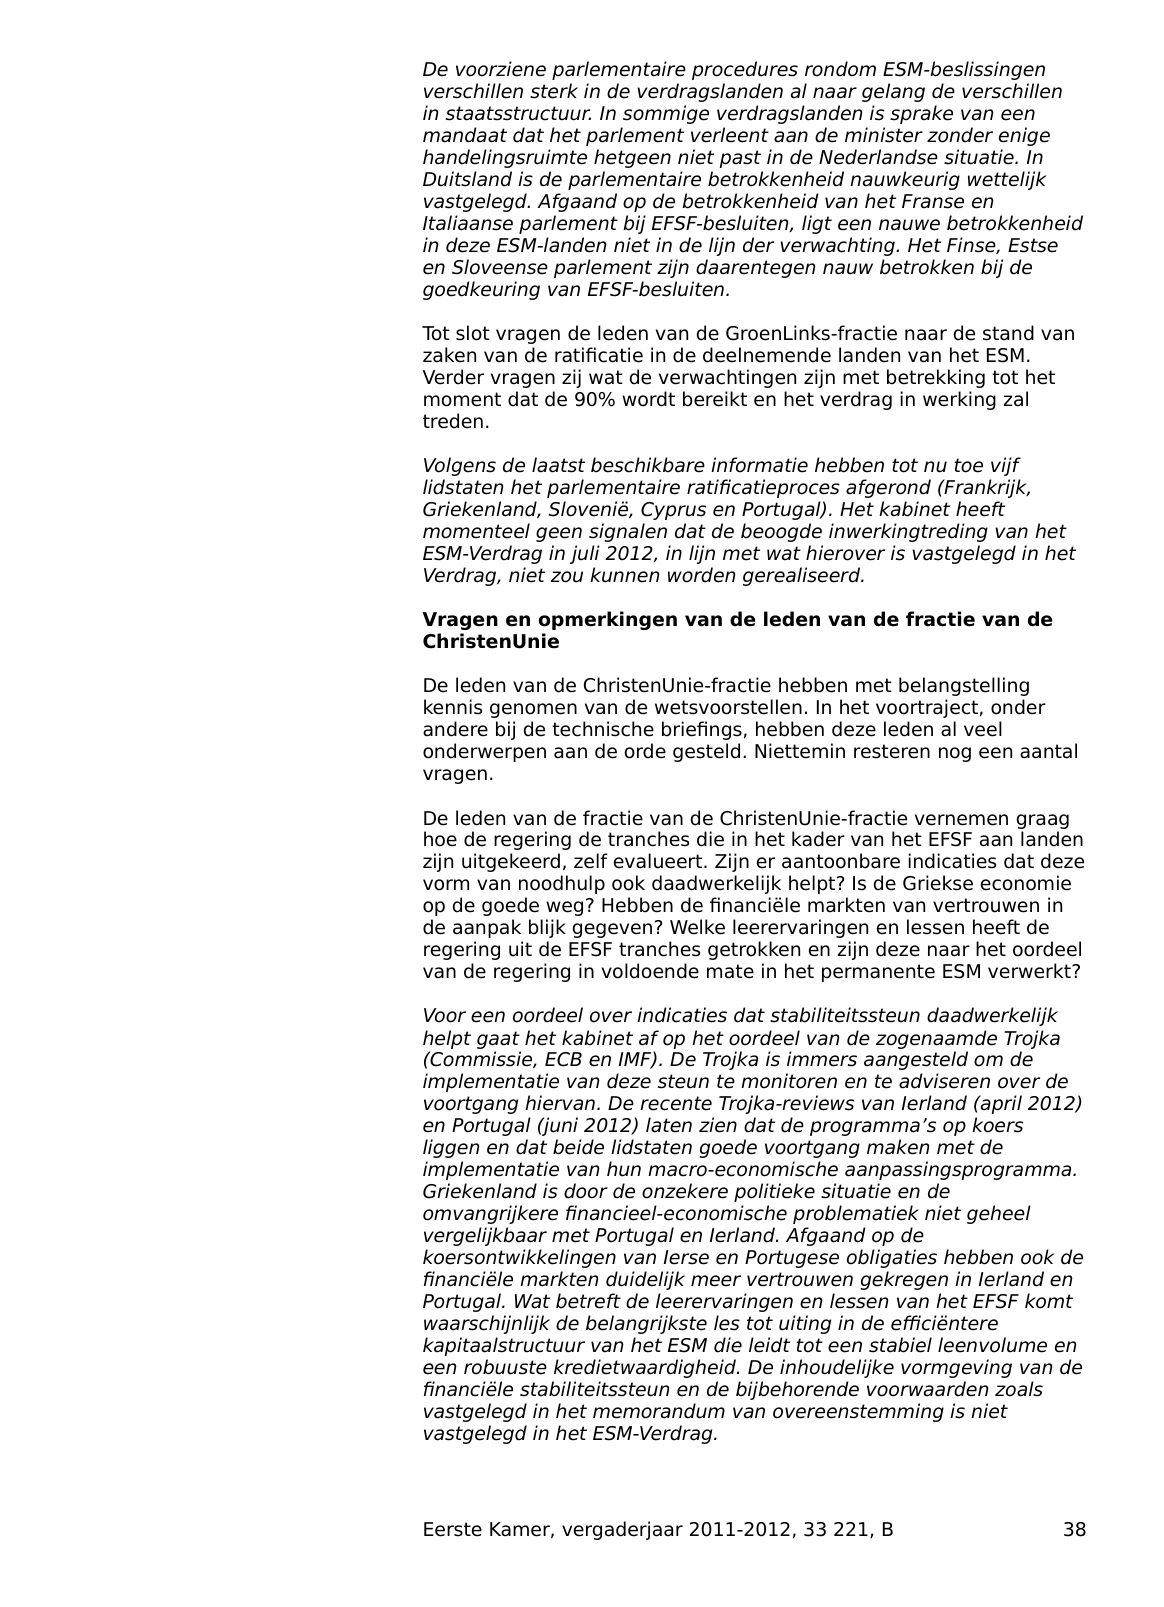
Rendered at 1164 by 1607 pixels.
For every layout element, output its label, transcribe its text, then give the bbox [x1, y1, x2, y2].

text Tot slot vragen de leden van de GroenLinks-fractie naar de stand van zaken van de ratificatie in de deelnemende landen van het ESM. Verder vragen zij wat de verwachtingen zijn met betrekking tot het moment dat de 90% wordt bereikt en het verdrag in werking zal treden. [422, 323, 1087, 433]
text Volgens de laatst beschikbare informatie hebben tot nu toe vijf lidstaten het parlementaire ratificatieproces afgerond (Frankrijk, Griekenland, Slovenië, Cyprus en Portugal). Het kabinet heeft momenteel geen signalen dat de beoogde inwerkingtreding van het ESM-Verdrag in juli 2012, in lijn met wat hierover is vastgelegd in het Verdrag, niet zou kunnen worden gerealiseerd. [422, 455, 1087, 587]
text De voorziene parlementaire procedures rondom ESM-beslissingen verschillen sterk in de verdragslanden al naar gelang de verschillen in staatsstructuur. In sommige verdragslanden is sprake van een mandaat dat het parlement verleent aan de minister zonder enige handelingsruimte hetgeen niet past in de Nederlandse situatie. In Duitsland is de parlementaire betrokkenheid nauwkeurig wettelijk vastgelegd. Afgaand op de betrokkenheid van het Franse en Italiaanse parlement bij EFSF-besluiten, ligt een nauwe betrokkenheid in deze ESM-landen niet in de lijn der verwachting. Het Finse, Estse en Sloveense parlement zijn daarentegen nauw betrokken bij de goedkeuring van EFSF-besluiten. [422, 59, 1087, 301]
subtitle Vragen en opmerkingen van de leden van de fractie van de ChristenUnie [422, 609, 1087, 653]
text De leden van de fractie van de ChristenUnie-fractie vernemen graag hoe de regering de tranches die in het kader van het EFSF aan landen zijn uitgekeerd, zelf evalueert. Zijn er aantoonbare indicaties dat deze vorm van noodhulp ook daadwerkelijk helpt? Is de Griekse economie op de goede weg? Hebben de financiële markten van vertrouwen in de aanpak blijk gegeven? Welke leerervaringen en lessen heeft de regering uit de EFSF tranches getrokken en zijn deze naar het oordeel van de regering in voldoende mate in het permanente ESM verwerkt? [422, 807, 1087, 983]
text De leden van de ChristenUnie-fractie hebben met belangstelling kennis genomen van de wetsvoorstellen. In het voortraject, onder andere bij de technische briefings, hebben deze leden al veel onderwerpen aan de orde gesteld. Niettemin resteren nog een aantal vragen. [422, 675, 1087, 785]
text Voor een oordeel over indicaties dat stabiliteitssteun daadwerkelijk helpt gaat het kabinet af op het oordeel van de zogenaamde Trojka (Commissie, ECB en IMF). De Trojka is immers aangesteld om de implementatie van deze steun te monitoren en te adviseren over de voortgang hiervan. De recente Trojka-reviews van Ierland (april 2012) en Portugal (juni 2012) laten zien dat de programma’s op koers liggen en dat beide lidstaten goede voortgang maken met de implementatie van hun macro-economische aanpassingsprogramma. Griekenland is door de onzekere politieke situatie en de omvangrijkere financieel-economische problematiek niet geheel vergelijkbaar met Portugal en Ierland. Afgaand op de koersontwikkelingen van Ierse en Portugese obligaties hebben ook de financiële markten duidelijk meer vertrouwen gekregen in Ierland en Portugal. Wat betreft de leerervaringen en lessen van het EFSF komt waarschijnlijk de belangrijkste les tot uiting in de efficiëntere kapitaalstructuur van het ESM die leidt tot een stabiel leenvolume en een robuuste kredietwaardigheid. De inhoudelijke vormgeving van de financiële stabiliteitssteun en de bijbehorende voorwaarden zoals vastgelegd in het memorandum van overeenstemming is niet vastgelegd in het ESM-Verdrag. [422, 1005, 1087, 1445]
